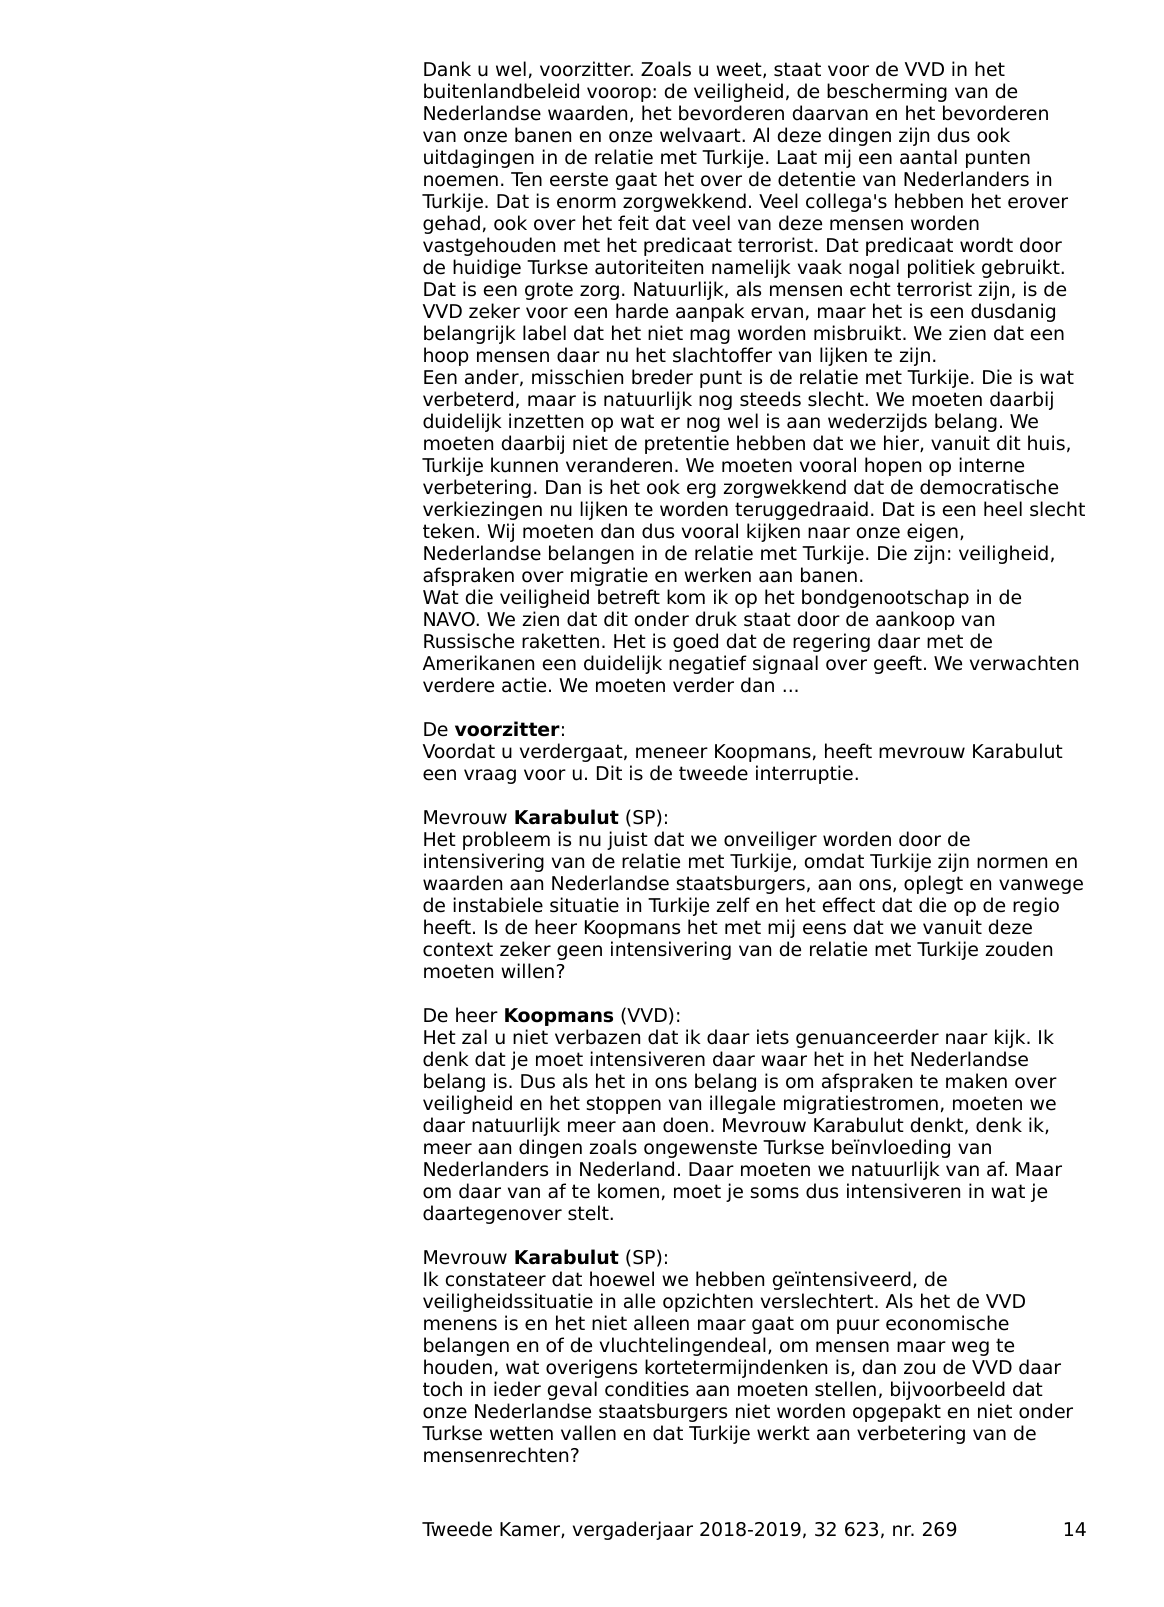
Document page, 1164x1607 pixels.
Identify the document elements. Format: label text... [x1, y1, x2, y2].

text Het zal u niet verbazen dat ik daar iets genuanceerder naar kijk. Ik denk dat je moet intensiveren daar waar het in het Nederlandse belang is. Dus als het in ons belang is om afspraken te maken over veiligheid en het stoppen van illegale migratiestromen, moeten we daar natuurlijk meer aan doen. Mevrouw Karabulut denkt, denk ik, meer aan dingen zoals ongewenste Turkse beïnvloeding van Nederlanders in Nederland. Daar moeten we natuurlijk van af. Maar om daar van af te komen, moet je soms dus intensiveren in wat je daartegenover stelt. [422, 1027, 1087, 1224]
text Het probleem is nu juist dat we onveiliger worden door de intensivering van de relatie met Turkije, omdat Turkije zijn normen en waarden aan Nederlandse staatsburgers, aan ons, oplegt en vanwege de instabiele situatie in Turkije zelf en het effect dat die op de regio heeft. Is de heer Koopmans het met mij eens dat we vanuit deze context zeker geen intensivering van de relatie met Turkije zouden moeten willen? [422, 829, 1087, 983]
text De heer Koopmans (VVD): [422, 1005, 1087, 1027]
text Wat die veiligheid betreft kom ik op het bondgenootschap in de NAVO. We zien dat dit onder druk staat door de aankoop van Russische raketten. Het is goed dat de regering daar met de Amerikanen een duidelijk negatief signaal over geeft. We verwachten verdere actie. We moeten verder dan ... [422, 587, 1087, 696]
text Ik constateer dat hoewel we hebben geïntensiveerd, de veiligheidssituatie in alle opzichten verslechtert. Als het de VVD menens is en het niet alleen maar gaat om puur economische belangen en of de vluchtelingendeal, om mensen maar weg te houden, wat overigens kortetermijndenken is, dan zou de VVD daar toch in ieder geval condities aan moeten stellen, bijvoorbeeld dat onze Nederlandse staatsburgers niet worden opgepakt en niet onder Turkse wetten vallen en dat Turkije werkt aan verbetering van de mensenrechten? [422, 1269, 1087, 1467]
text Dank u wel, voorzitter. Zoals u weet, staat voor de VVD in het buitenlandbeleid voorop: de veiligheid, de bescherming van de Nederlandse waarden, het bevorderen daarvan en het bevorderen van onze banen en onze welvaart. Al deze dingen zijn dus ook uitdagingen in de relatie met Turkije. Laat mij een aantal punten noemen. Ten eerste gaat het over de detentie van Nederlanders in Turkije. Dat is enorm zorgwekkend. Veel collega's hebben het erover gehad, ook over het feit dat veel van deze mensen worden vastgehouden met het predicaat terrorist. Dat predicaat wordt door de huidige Turkse autoriteiten namelijk vaak nogal politiek gebruikt. Dat is een grote zorg. Natuurlijk, als mensen echt terrorist zijn, is de VVD zeker voor een harde aanpak ervan, maar het is een dusdanig belangrijk label dat het niet mag worden misbruikt. We zien dat een hoop mensen daar nu het slachtoffer van lijken te zijn. [422, 59, 1087, 367]
text Mevrouw Karabulut (SP): [422, 807, 1087, 829]
text Mevrouw Karabulut (SP): [422, 1247, 1087, 1269]
text De voorzitter: [422, 719, 1087, 741]
text Voordat u verdergaat, meneer Koopmans, heeft mevrouw Karabulut een vraag voor u. Dit is de tweede interruptie. [422, 741, 1087, 784]
text Een ander, misschien breder punt is de relatie met Turkije. Die is wat verbeterd, maar is natuurlijk nog steeds slecht. We moeten daarbij duidelijk inzetten op wat er nog wel is aan wederzijds belang. We moeten daarbij niet de pretentie hebben dat we hier, vanuit dit huis, Turkije kunnen veranderen. We moeten vooral hopen op interne verbetering. Dan is het ook erg zorgwekkend dat de democratische verkiezingen nu lijken te worden teruggedraaid. Dat is een heel slecht teken. Wij moeten dan dus vooral kijken naar onze eigen, Nederlandse belangen in de relatie met Turkije. Die zijn: veiligheid, afspraken over migratie en werken aan banen. [422, 367, 1087, 587]
